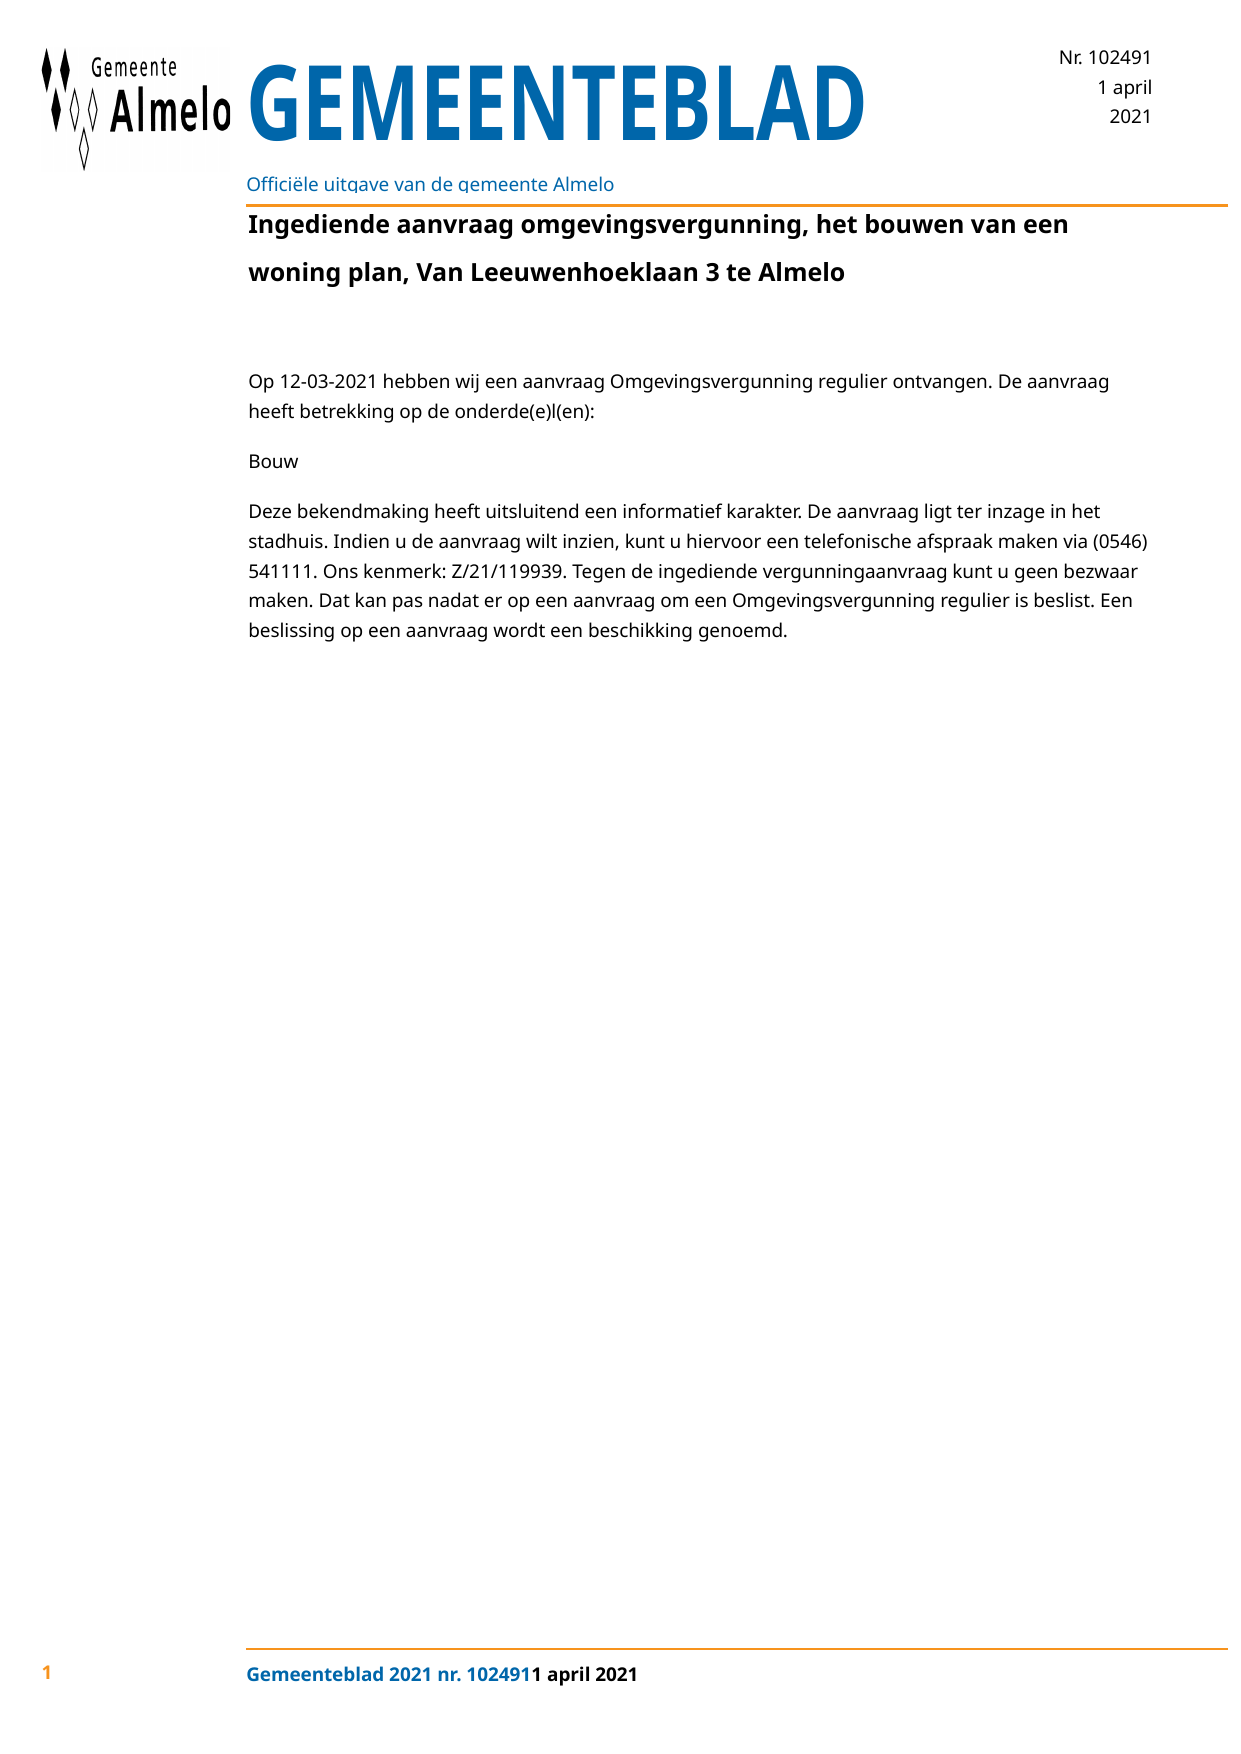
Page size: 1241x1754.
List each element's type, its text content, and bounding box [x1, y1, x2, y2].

text Deze bekendmaking heeft uitsluitend een informatief karakter. De aanvraag ligt ter inzage in het stadhuis. Indien u de aanvraag wilt inzien, kunt u hiervoor een telefonische afspraak maken via (0546) 541111. Ons kenmerk: Z/21/119939. Tegen de ingediende vergunningaanvraag kunt u geen bezwaar maken. Dat kan pas nadat er op een aanvraag om een Omgevingsvergunning regulier is beslist. Een beslissing op een aanvraag wordt een beschikking genoemd. [248, 499, 1152, 643]
picture [41, 47, 231, 172]
text Bouw [248, 448, 1152, 474]
text Ingediende aanvraag omgevingsvergunning, het bouwen van een woning plan, Van Leeuwenhoeklaan 3 te Almelo [248, 207, 1152, 288]
text Op 12-03-2021 hebben wij een aanvraag Omgevingsvergunning regulier ontvangen. De aanvraag heeft betrekking op de onderde(e)l(en): [248, 368, 1152, 424]
